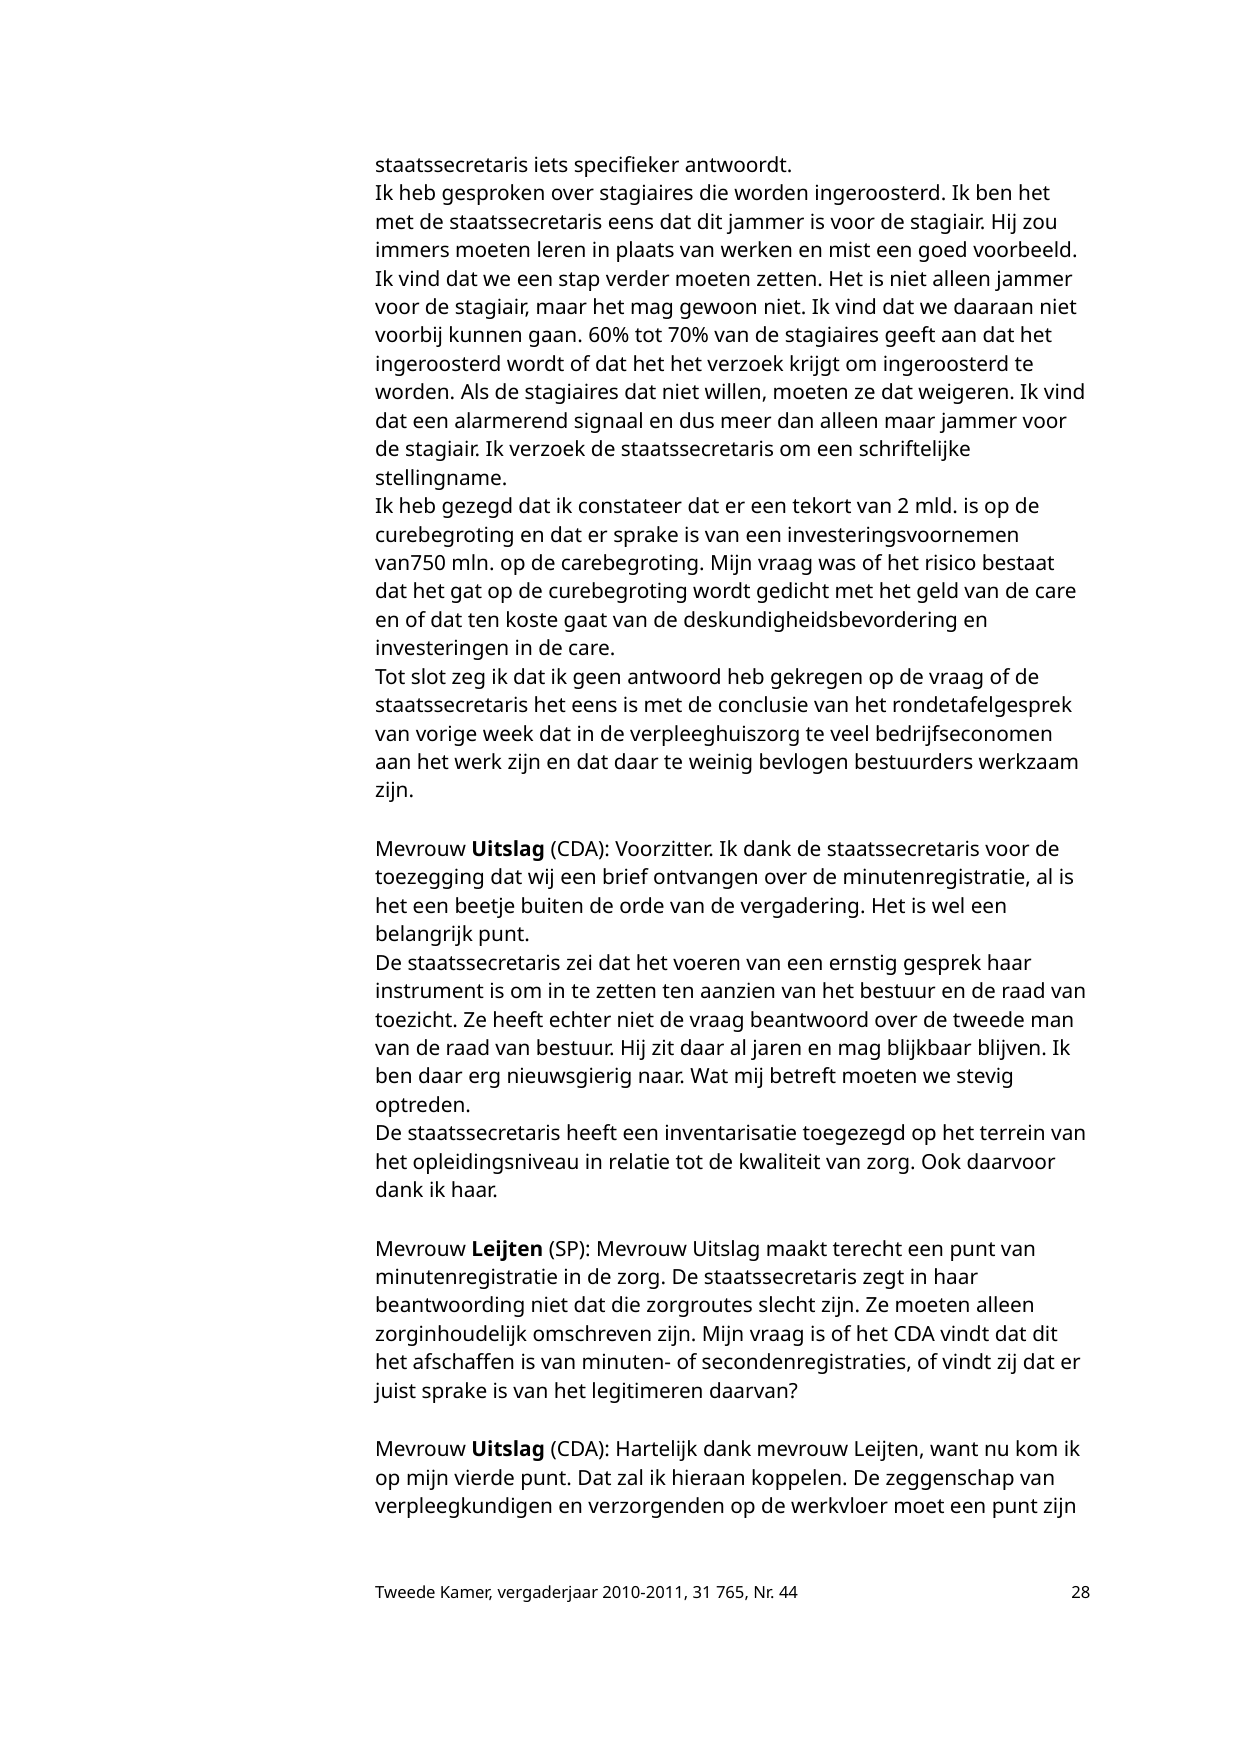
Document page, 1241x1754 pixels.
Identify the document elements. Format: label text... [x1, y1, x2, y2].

text Mevrouw Uitslag (CDA): Voorzitter. Ik dank de staatssecretaris voor de toezegging dat wij een brief ontvangen over de minutenregistratie, al is het een beetje buiten de orde van de vergadering. Het is wel een belangrijk punt. [375, 834, 1090, 948]
text Mevrouw Leijten (SP): Mevrouw Uitslag maakt terecht een punt van minutenregistratie in de zorg. De staatssecretaris zegt in haar beantwoording niet dat die zorgroutes slecht zijn. Ze moeten alleen zorginhoudelijk omschreven zijn. Mijn vraag is of het CDA vindt dat dit het afschaffen is van minuten- of secondenregistraties, of vindt zij dat er juist sprake is van het legitimeren daarvan? [375, 1234, 1090, 1404]
text De staatssecretaris heeft een inventarisatie toegezegd op het terrein van het opleidingsniveau in relatie tot de kwaliteit van zorg. Ook daarvoor dank ik haar. [375, 1118, 1090, 1204]
text De staatssecretaris zei dat het voeren van een ernstig gesprek haar instrument is om in te zetten ten aanzien van het bestuur en de raad van toezicht. Ze heeft echter niet de vraag beantwoord over de tweede man van de raad van bestuur. Hij zit daar al jaren en mag blijkbaar blijven. Ik ben daar erg nieuwsgierig naar. Wat mij betreft moeten we stevig optreden. [375, 948, 1090, 1118]
text staatssecretaris iets specifieker antwoordt. [375, 150, 1090, 178]
text Tot slot zeg ik dat ik geen antwoord heb gekregen op de vraag of de staatssecretaris het eens is met de conclusie van het rondetafelgesprek van vorige week dat in de verpleeghuiszorg te veel bedrijfseconomen aan het werk zijn en dat daar te weinig bevlogen bestuurders werkzaam zijn. [375, 662, 1090, 804]
text Ik heb gesproken over stagiaires die worden ingeroosterd. Ik ben het met de staatssecretaris eens dat dit jammer is voor de stagiair. Hij zou immers moeten leren in plaats van werken en mist een goed voorbeeld. Ik vind dat we een stap verder moeten zetten. Het is niet alleen jammer voor de stagiair, maar het mag gewoon niet. Ik vind dat we daaraan niet voorbij kunnen gaan. 60% tot 70% van de stagiaires geeft aan dat het ingeroosterd wordt of dat het het verzoek krijgt om ingeroosterd te worden. Als de stagiaires dat niet willen, moeten ze dat weigeren. Ik vind dat een alarmerend signaal en dus meer dan alleen maar jammer voor de stagiair. Ik verzoek de staatssecretaris om een schriftelijke stellingname. [375, 178, 1090, 491]
text Ik heb gezegd dat ik constateer dat er een tekort van 2 mld. is op de curebegroting en dat er sprake is van een investeringsvoornemen van750 mln. op de carebegroting. Mijn vraag was of het risico bestaat dat het gat op de curebegroting wordt gedicht met het geld van de care en of dat ten koste gaat van de deskundigheidsbevordering en investeringen in de care. [375, 491, 1090, 662]
text Mevrouw Uitslag (CDA): Hartelijk dank mevrouw Leijten, want nu kom ik op mijn vierde punt. Dat zal ik hieraan koppelen. De zeggenschap van verpleegkundigen en verzorgenden op de werkvloer moet een punt zijn [375, 1434, 1090, 1520]
